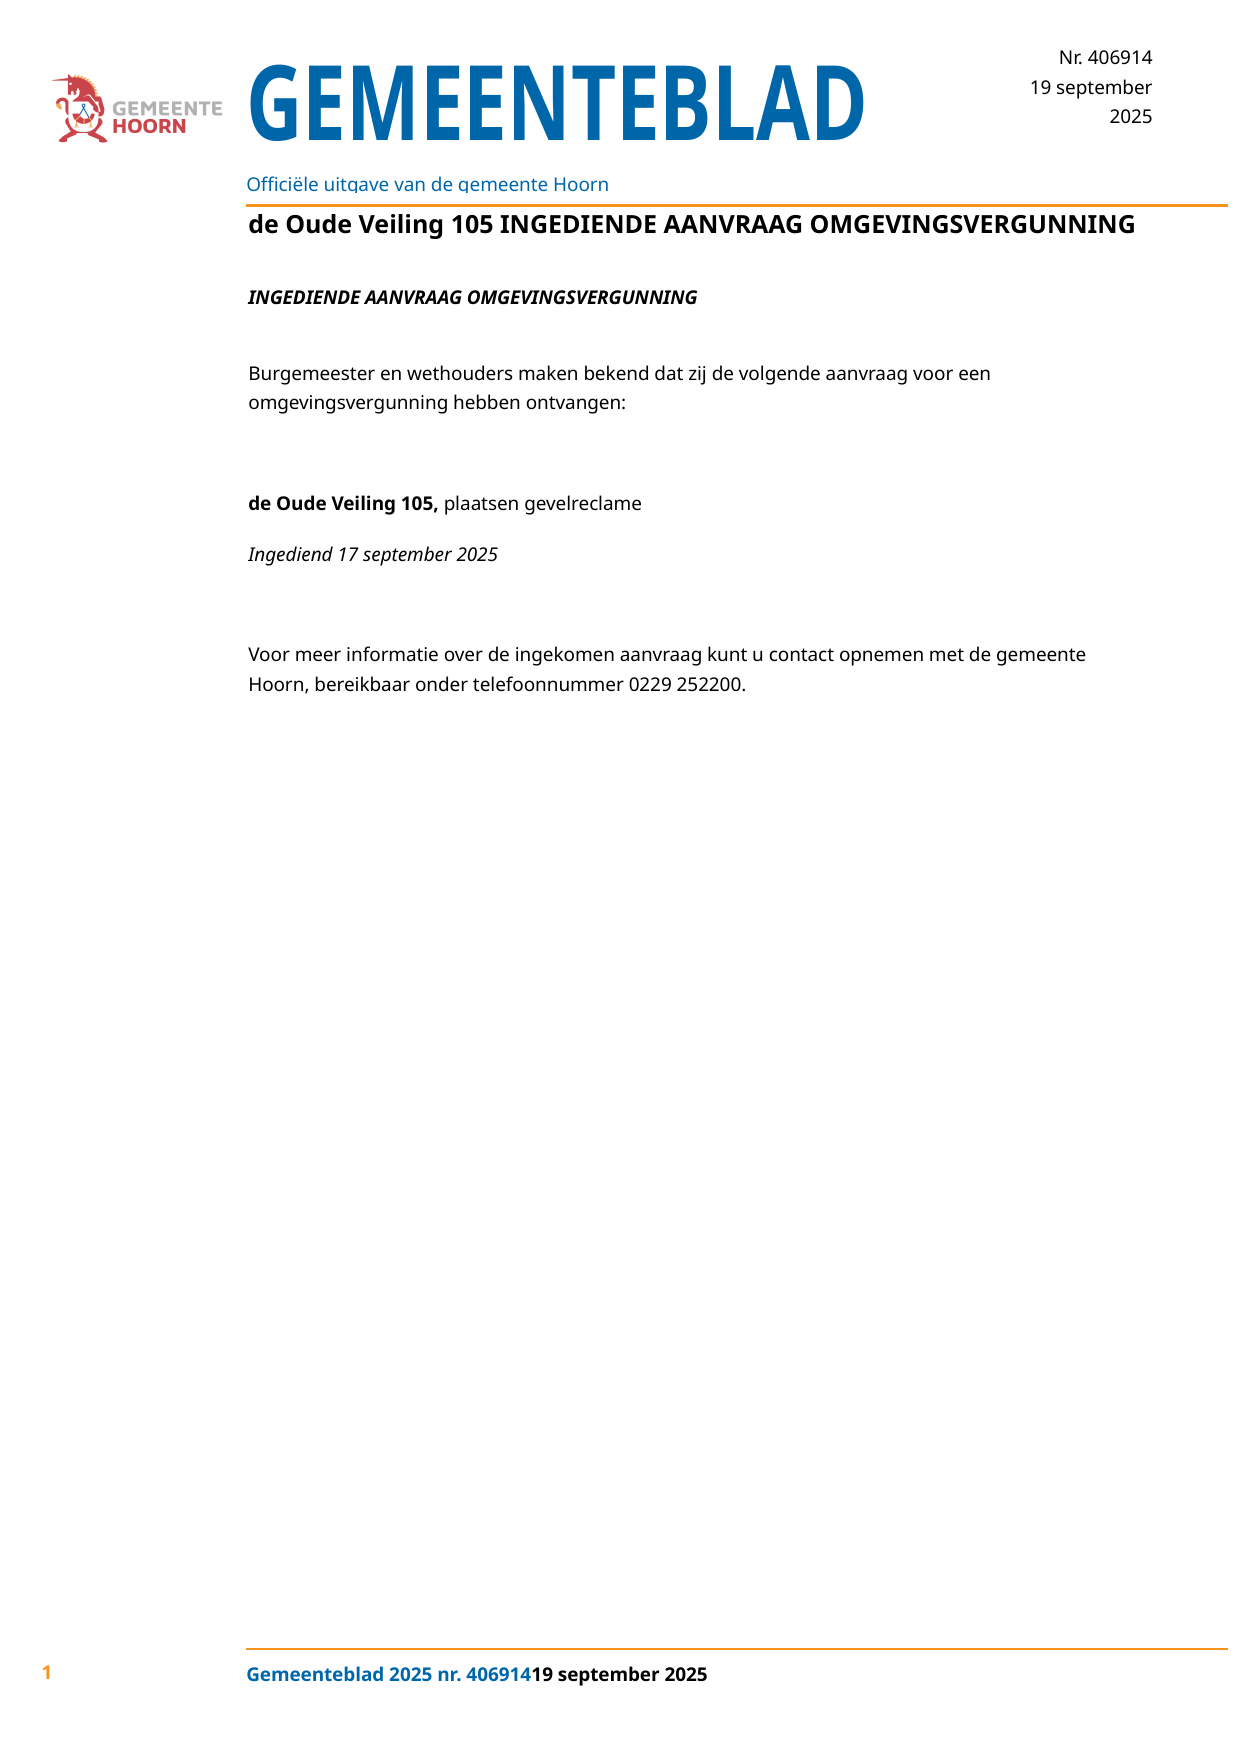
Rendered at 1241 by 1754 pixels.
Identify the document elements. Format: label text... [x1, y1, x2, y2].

text de Oude Veiling 105, plaatsen gevelreclame [248, 490, 1152, 516]
text INGEDIENDE AANVRAAG OMGEVINGSVERGUNNING [248, 284, 1152, 309]
text de Oude Veiling 105 INGEDIENDE AANVRAAG OMGEVINGSVERGUNNING [248, 207, 1152, 241]
picture [41, 47, 231, 172]
text Ingediend 17 september 2025 [248, 541, 1152, 567]
text Burgemeester en wethouders maken bekend dat zij de volgende aanvraag voor een omgevingsvergunning hebben ontvangen: [248, 360, 1152, 415]
text Voor meer informatie over de ingekomen aanvraag kunt u contact opnemen met de gemeente Hoorn, bereikbaar onder telefoonnummer 0229 252200. [248, 642, 1152, 697]
